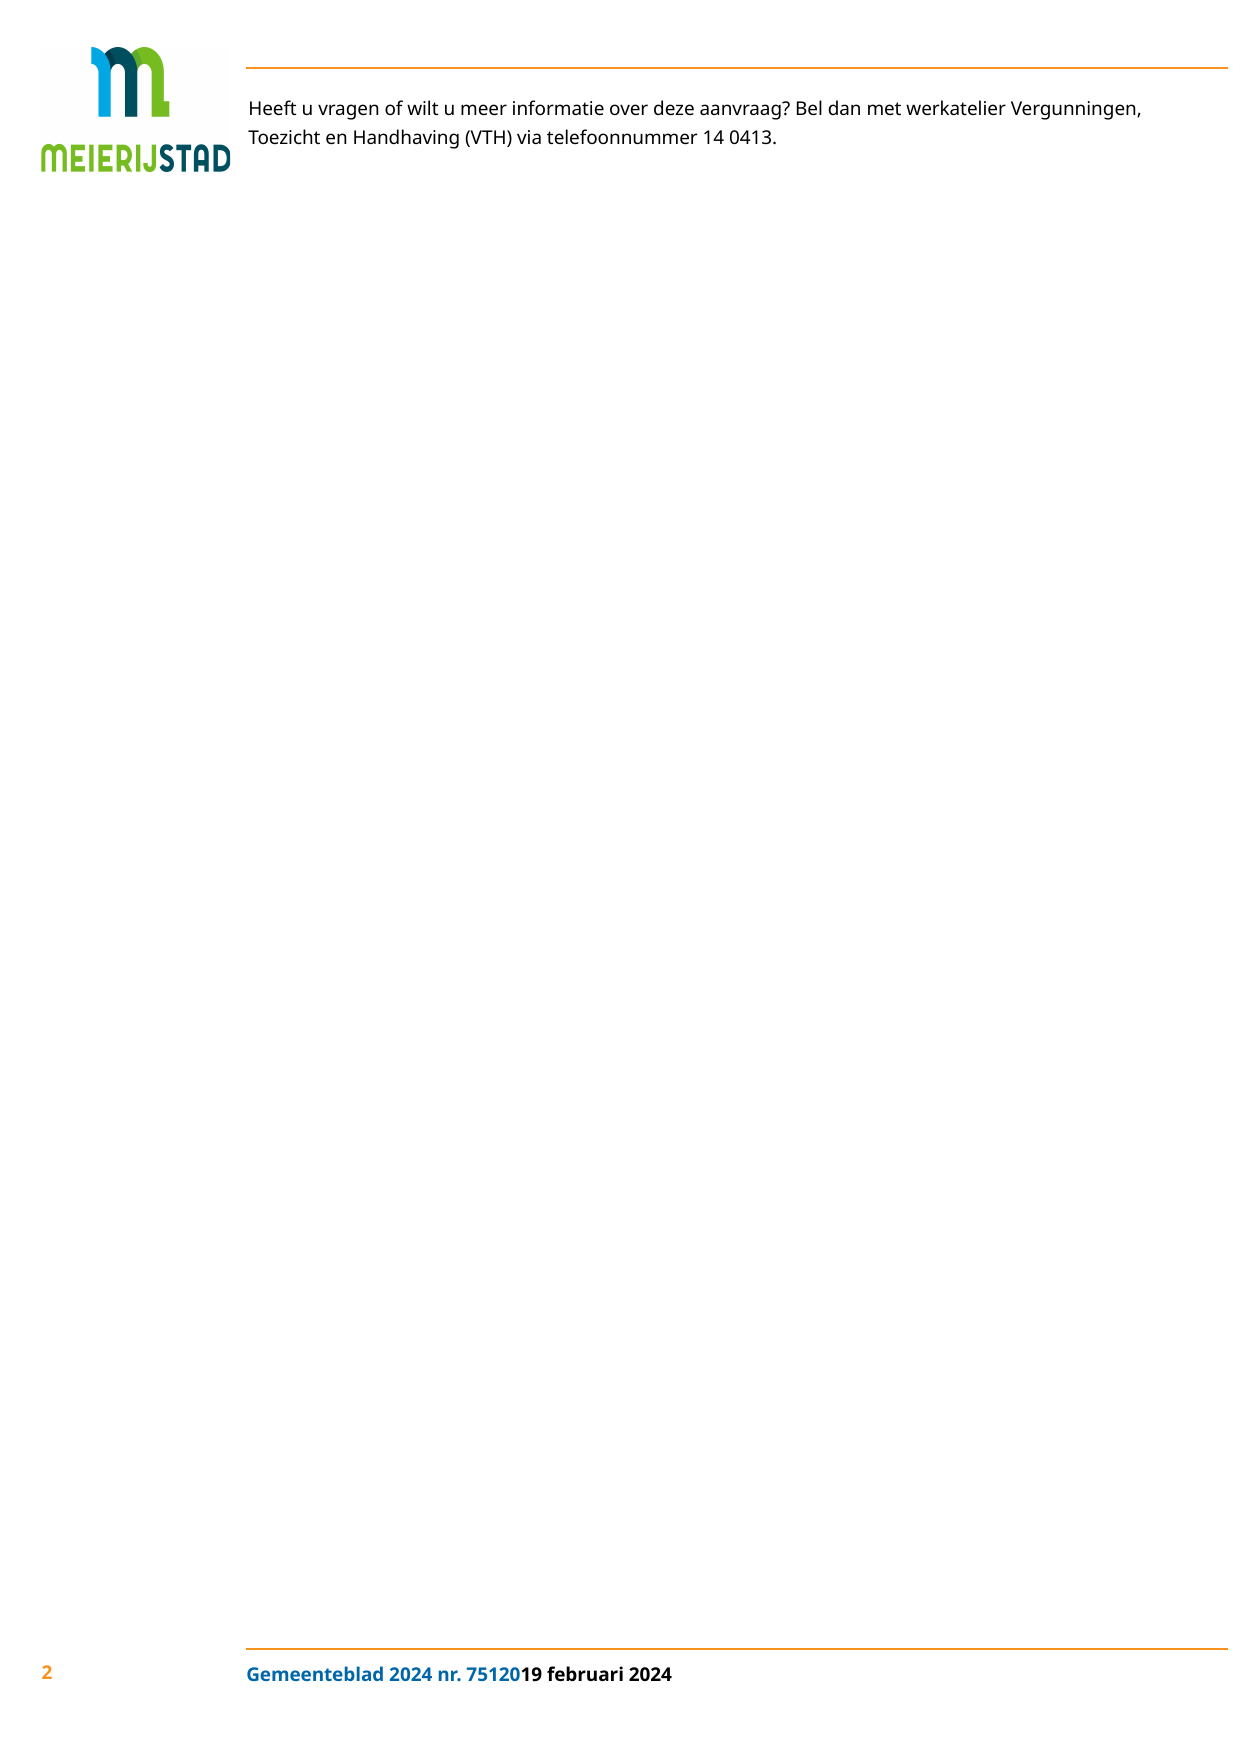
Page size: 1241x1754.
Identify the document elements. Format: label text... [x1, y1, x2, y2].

text Heeft u vragen of wilt u meer informatie over deze aanvraag? Bel dan met werkatelier Vergunningen, Toezicht en Handhaving (VTH) via telefoonnummer 14 0413. [248, 95, 1152, 150]
picture [41, 47, 231, 172]
